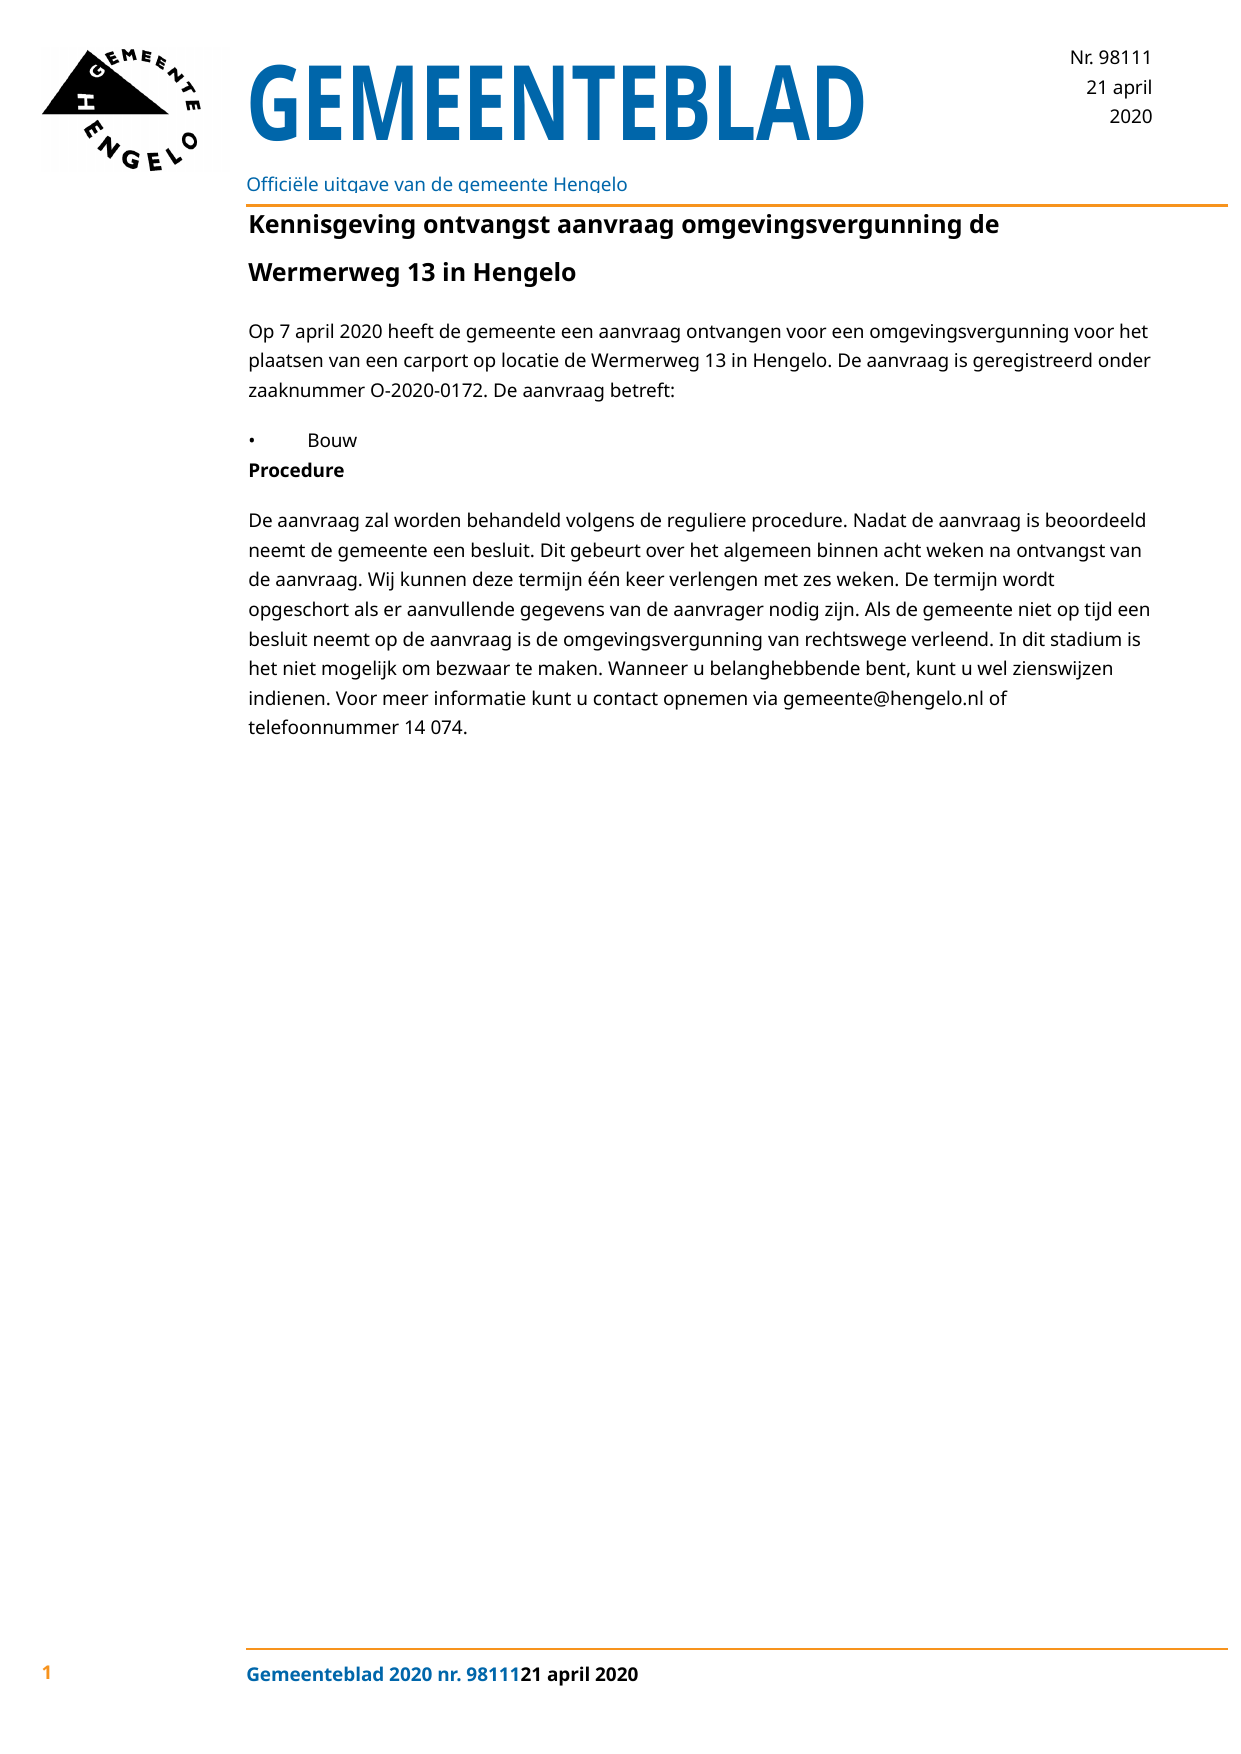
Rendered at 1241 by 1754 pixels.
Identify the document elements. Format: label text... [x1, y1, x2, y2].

list Bouw [248, 427, 1152, 453]
text De aanvraag zal worden behandeld volgens de reguliere procedure. Nadat de aanvraag is beoordeeld neemt de gemeente een besluit. Dit gebeurt over het algemeen binnen acht weken na ontvangst van de aanvraag. Wij kunnen deze termijn één keer verlengen met zes weken. De termijn wordt opgeschort als er aanvullende gegevens van de aanvrager nodig zijn. Als de gemeente niet op tijd een besluit neemt op de aanvraag is de omgevingsvergunning van rechtswege verleend. In dit stadium is het niet mogelijk om bezwaar te maken. Wanneer u belanghebbende bent, kunt u wel zienswijzen indienen. Voor meer informatie kunt u contact opnemen via gemeente@hengelo.nl of telefoonnummer 14 074. [248, 507, 1152, 740]
text Kennisgeving ontvangst aanvraag omgevingsvergunning de Wermerweg 13 in Hengelo [248, 207, 1152, 288]
text Procedure [248, 457, 1152, 483]
text Op 7 april 2020 heeft de gemeente een aanvraag ontvangen voor een omgevingsvergunning voor het plaatsen van een carport op locatie de Wermerweg 13 in Hengelo. De aanvraag is geregistreerd onder zaaknummer O-2020-0172. De aanvraag betreft: [248, 318, 1152, 403]
picture [41, 47, 231, 172]
